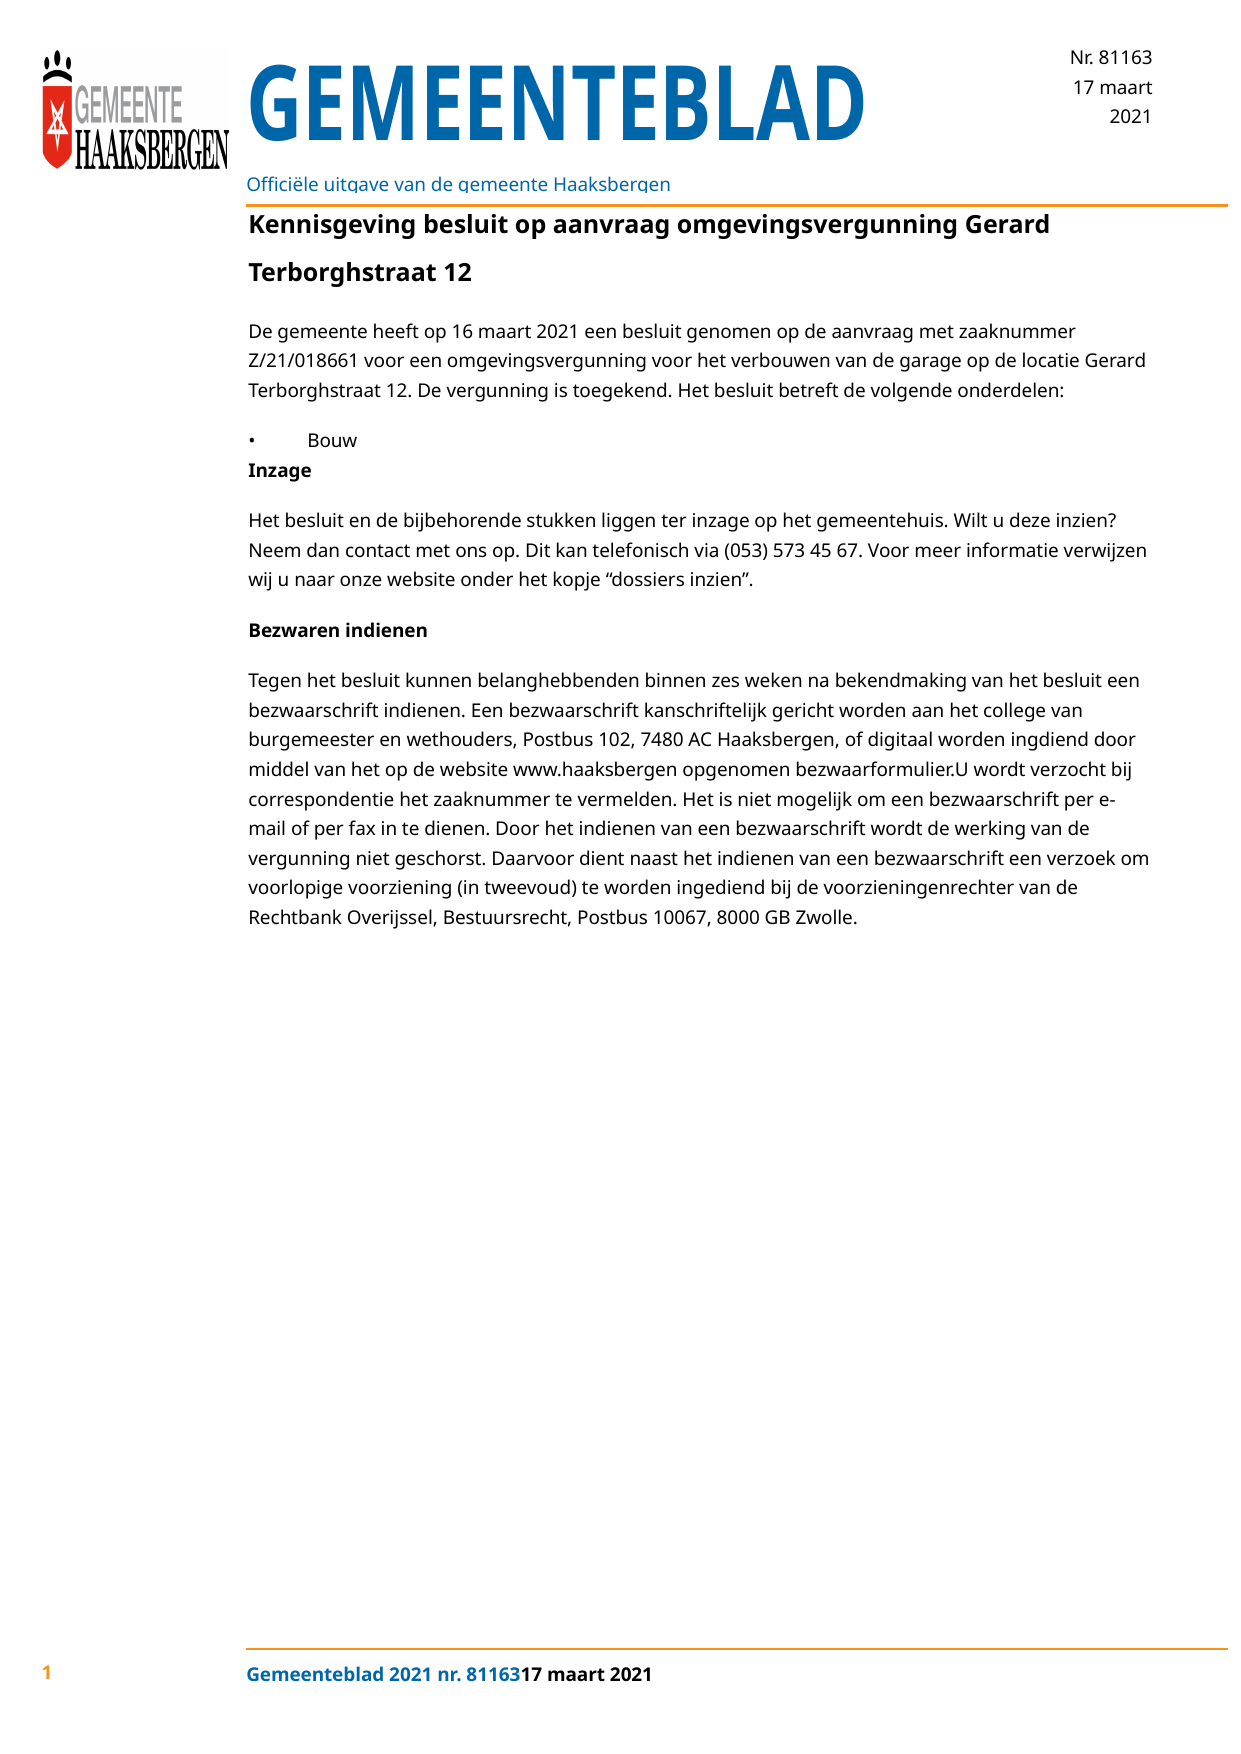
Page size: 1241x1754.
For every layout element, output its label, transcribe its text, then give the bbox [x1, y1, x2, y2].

text Tegen het besluit kunnen belanghebbenden binnen zes weken na bekendmaking van het besluit een bezwaarschrift indienen. Een bezwaarschrift kanschriftelijk gericht worden aan het college van burgemeester en wethouders, Postbus 102, 7480 AC Haaksbergen, of digitaal worden ingdiend door middel van het op de website www.haaksbergen opgenomen bezwaarformulier.U wordt verzocht bij correspondentie het zaaknummer te vermelden. Het is niet mogelijk om een bezwaarschrift per e-mail of per fax in te dienen. Door het indienen van een bezwaarschrift wordt de werking van de vergunning niet geschorst. Daarvoor dient naast het indienen van een bezwaarschrift een verzoek om voorlopige voorziening (in tweevoud) te worden ingediend bij de voorzieningenrechter van de Rechtbank Overijssel, Bestuursrecht, Postbus 10067, 8000 GB Zwolle. [248, 667, 1152, 930]
text Het besluit en de bijbehorende stukken liggen ter inzage op het gemeentehuis. Wilt u deze inzien? Neem dan contact met ons op. Dit kan telefonisch via (053) 573 45 67. Voor meer informatie verwijzen wij u naar onze website onder het kopje “dossiers inzien”. [248, 507, 1152, 592]
list Bouw [248, 427, 1152, 453]
picture [41, 47, 231, 172]
text Kennisgeving besluit op aanvraag omgevingsvergunning Gerard Terborghstraat 12 [248, 207, 1152, 288]
text De gemeente heeft op 16 maart 2021 een besluit genomen op de aanvraag met zaaknummer Z/21/018661 voor een omgevingsvergunning voor het verbouwen van de garage op de locatie Gerard Terborghstraat 12. De vergunning is toegekend. Het besluit betreft de volgende onderdelen: [248, 318, 1152, 403]
text Inzage [248, 457, 1152, 483]
text Bezwaren indienen [248, 617, 1152, 643]
